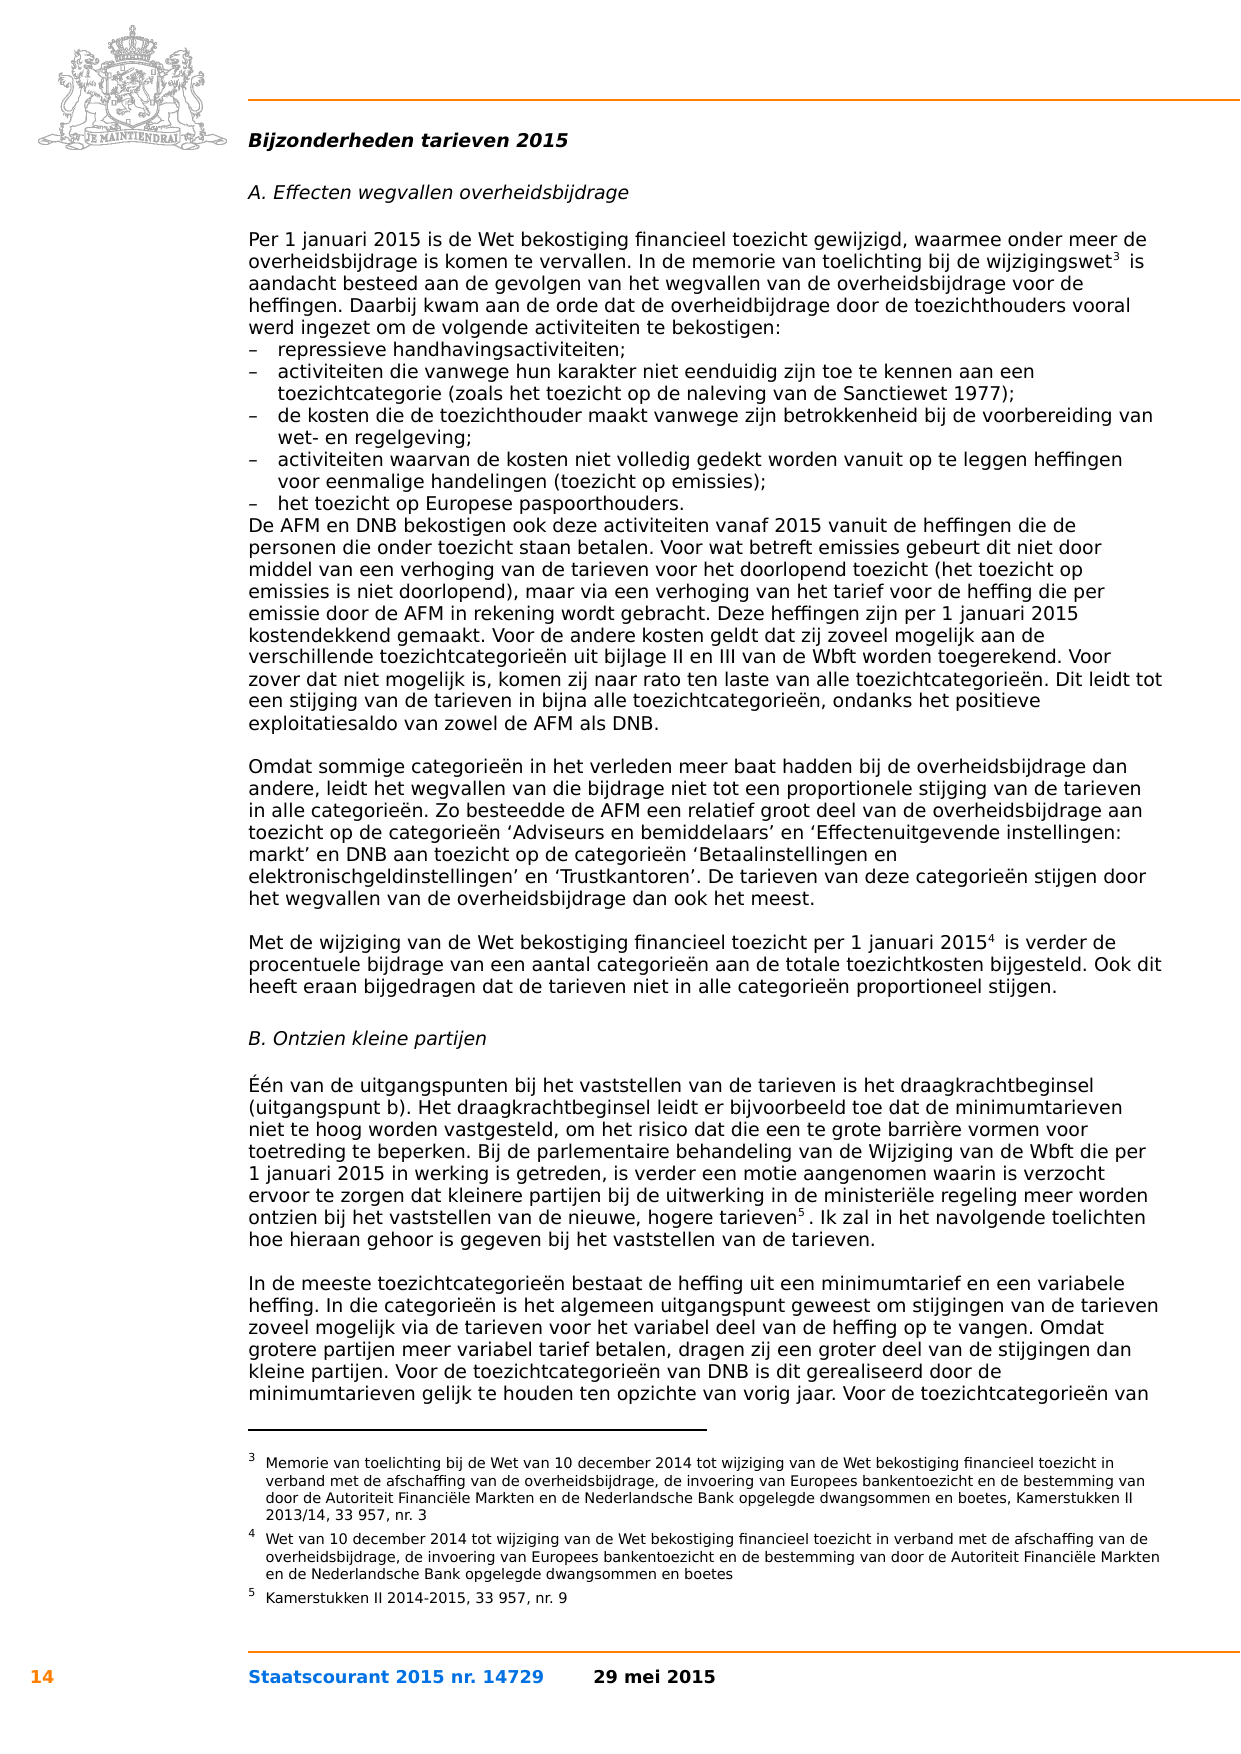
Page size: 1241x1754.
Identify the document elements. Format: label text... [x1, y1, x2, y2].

text – activiteiten die vanwege hun karakter niet eenduidig zijn toe te kennen aan een toezichtcategorie (zoals het toezicht op de naleving van de Sanctiewet 1977); [248, 361, 1163, 405]
text Kamerstukken II 2014-2015, 33 957, nr. 9 [248, 1586, 1163, 1608]
text Per 1 januari 2015 is de Wet bekostiging financieel toezicht gewijzigd, waarmee onder meer de overheidsbijdrage is komen te vervallen. In de memorie van toelichting bij de wijzigingswet is aandacht besteed aan de gevolgen van het wegvallen van de overheidsbijdrage voor de heffingen. Daarbij kwam aan de orde dat de overheidbijdrage door de toezichthouders vooral werd ingezet om de volgende activiteiten te bekostigen: [248, 229, 1163, 339]
text De AFM en DNB bekostigen ook deze activiteiten vanaf 2015 vanuit de heffingen die de personen die onder toezicht staan betalen. Voor wat betreft emissies gebeurt dit niet door middel van een verhoging van de tarieven voor het doorlopend toezicht (het toezicht op emissies is niet doorlopend), maar via een verhoging van het tarief voor de heffing die per emissie door de AFM in rekening wordt gebracht. Deze heffingen zijn per 1 januari 2015 kostendekkend gemaakt. Voor de andere kosten geldt dat zij zoveel mogelijk aan de verschillende toezichtcategorieën uit bijlage II en III van de Wbft worden toegerekend. Voor zover dat niet mogelijk is, komen zij naar rato ten laste van alle toezichtcategorieën. Dit leidt tot een stijging van de tarieven in bijna alle toezichtcategorieën, ondanks het positieve exploitatiesaldo van zowel de AFM als DNB. [248, 514, 1163, 734]
text – het toezicht op Europese paspoorthouders. [248, 493, 1163, 514]
text – de kosten die de toezichthouder maakt vanwege zijn betrokkenheid bij de voorbereiding van wet- en regelgeving; [248, 405, 1163, 449]
text Één van de uitgangspunten bij het vaststellen van de tarieven is het draagkrachtbeginsel (uitgangspunt b). Het draagkrachtbeginsel leidt er bijvoorbeeld toe dat de minimumtarieven niet te hoog worden vastgesteld, om het risico dat die een te grote barrière vormen voor toetreding te beperken. Bij de parlementaire behandeling van de Wijziging van de Wbft die per 1 januari 2015 in werking is getreden, is verder een motie aangenomen waarin is verzocht ervoor te zorgen dat kleinere partijen bij de uitwerking in de ministeriële regeling meer worden ontzien bij het vaststellen van de nieuwe, hogere tarieven. Ik zal in het navolgende toelichten hoe hieraan gehoor is gegeven bij het vaststellen van de tarieven. [248, 1075, 1163, 1251]
subtitle A. Effecten wegvallen overheidsbijdrage [248, 182, 1163, 204]
text Omdat sommige categorieën in het verleden meer baat hadden bij de overheidsbijdrage dan andere, leidt het wegvallen van die bijdrage niet tot een proportionele stijging van de tarieven in alle categorieën. Zo besteedde de AFM een relatief groot deel van de overheidsbijdrage aan toezicht op de categorieën ‘Adviseurs en bemiddelaars’ en ‘Effectenuitgevende instellingen: markt’ en DNB aan toezicht op de categorieën ‘Betaalinstellingen en elektronischgeldinstellingen’ en ‘Trustkantoren’. De tarieven van deze categorieën stijgen door het wegvallen van de overheidsbijdrage dan ook het meest. [248, 756, 1163, 910]
picture [38, 25, 227, 150]
text Memorie van toelichting bij de Wet van 10 december 2014 tot wijziging van de Wet bekostiging financieel toezicht in verband met de afschaffing van de overheidsbijdrage, de invoering van Europees bankentoezicht en de bestemming van door de Autoriteit Financiële Markten en de Nederlandsche Bank opgelegde dwangsommen en boetes, Kamerstukken II 2013/14, 33 957, nr. 3 [248, 1451, 1163, 1524]
text In de meeste toezichtcategorieën bestaat de heffing uit een minimumtarief en een variabele heffing. In die categorieën is het algemeen uitgangspunt geweest om stijgingen van de tarieven zoveel mogelijk via de tarieven voor het variabel deel van de heffing op te vangen. Omdat grotere partijen meer variabel tarief betalen, dragen zij een groter deel van de stijgingen dan kleine partijen. Voor de toezichtcategorieën van DNB is dit gerealiseerd door de minimumtarieven gelijk te houden ten opzichte van vorig jaar. Voor de toezichtcategorieën van [248, 1273, 1163, 1404]
text Wet van 10 december 2014 tot wijziging van de Wet bekostiging financieel toezicht in verband met de afschaffing van de overheidsbijdrage, de invoering van Europees bankentoezicht en de bestemming van door de Autoriteit Financiële Markten en de Nederlandsche Bank opgelegde dwangsommen en boetes [248, 1527, 1163, 1583]
text – repressieve handhavingsactiviteiten; [248, 339, 1163, 361]
subtitle B. Ontzien kleine partijen [248, 1028, 1163, 1050]
text – activiteiten waarvan de kosten niet volledig gedekt worden vanuit op te leggen heffingen voor eenmalige handelingen (toezicht op emissies); [248, 449, 1163, 493]
text Met de wijziging van de Wet bekostiging financieel toezicht per 1 januari 2015 is verder de procentuele bijdrage van een aantal categorieën aan de totale toezichtkosten bijgesteld. Ook dit heeft eraan bijgedragen dat de tarieven niet in alle categorieën proportioneel stijgen. [248, 932, 1163, 998]
subtitle Bijzonderheden tarieven 2015 [248, 130, 1163, 152]
